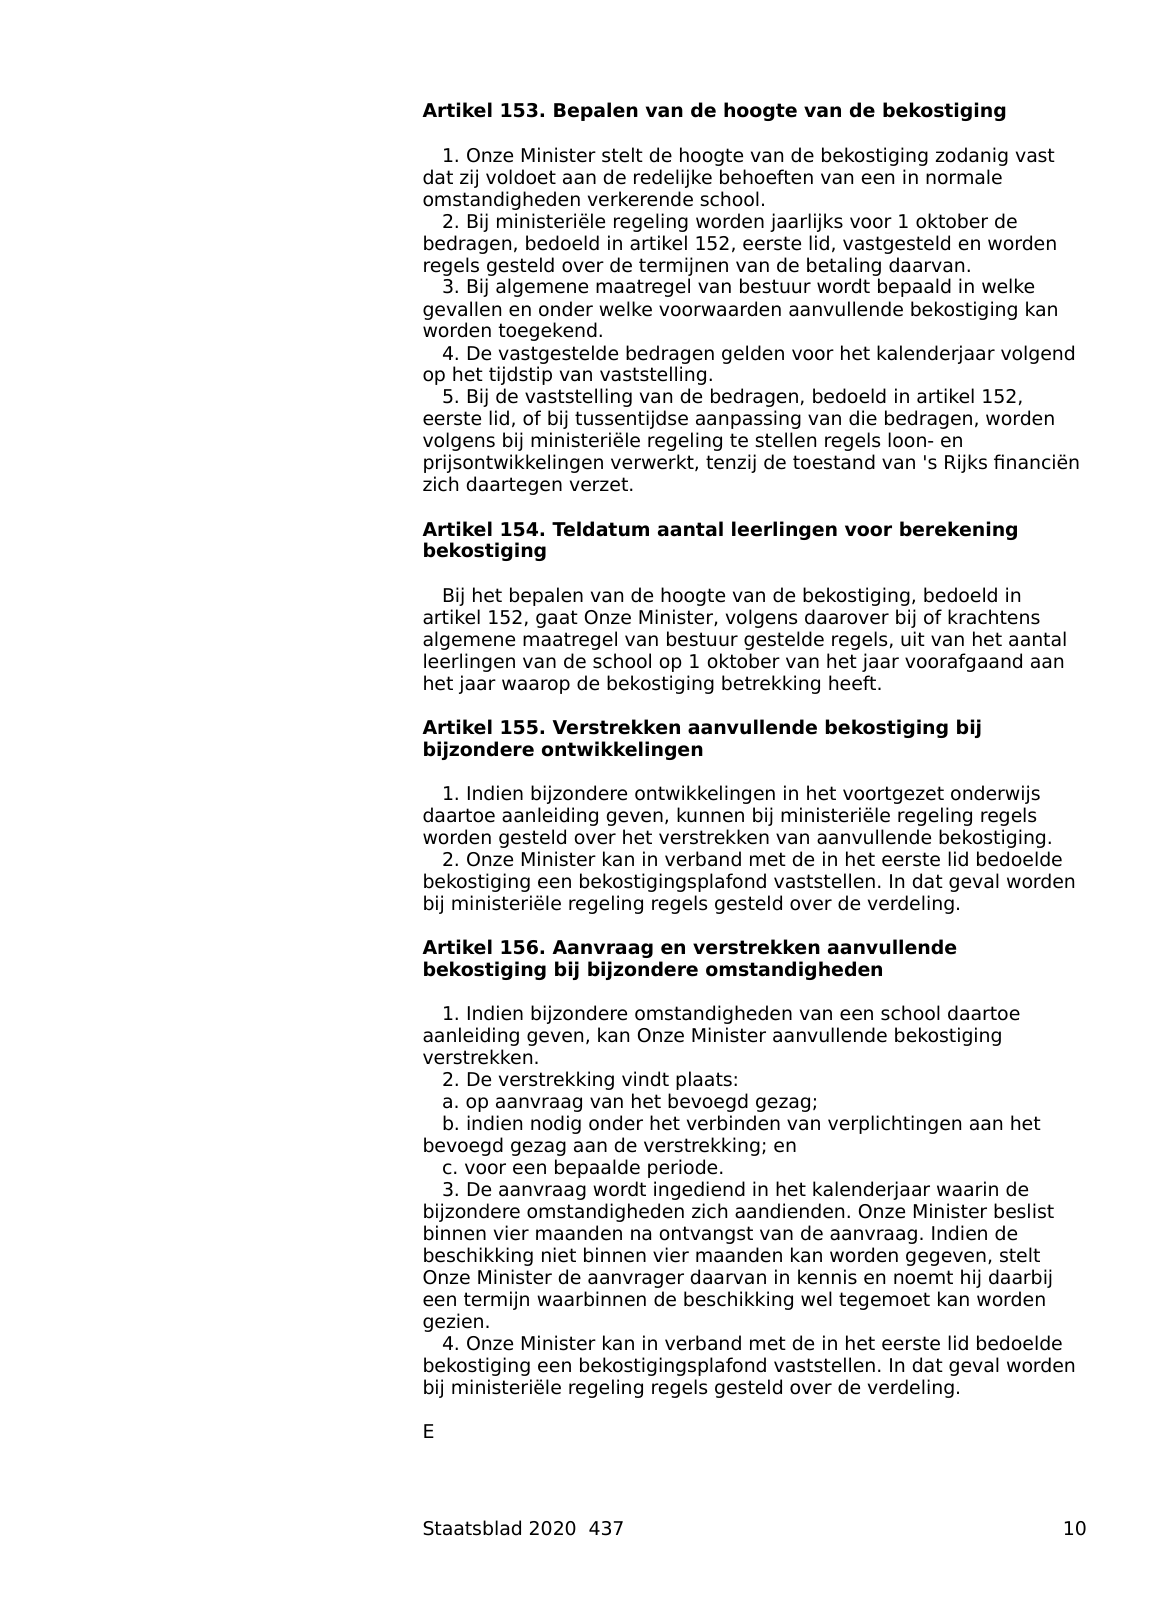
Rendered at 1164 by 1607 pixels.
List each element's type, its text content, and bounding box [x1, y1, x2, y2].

subtitle Artikel 153. Bepalen van de hoogte van de bekostiging [422, 100, 1087, 122]
text 1. Onze Minister stelt de hoogte van de bekostiging zodanig vast dat zij voldoet aan de redelijke behoeften van een in normale omstandigheden verkerende school. [422, 144, 1087, 211]
text b. indien nodig onder het verbinden van verplichtingen aan het bevoegd gezag aan de verstrekking; en [422, 1113, 1087, 1157]
text 2. De verstrekking vindt plaats: [422, 1069, 1087, 1091]
subtitle Artikel 154. Teldatum aantal leerlingen voor berekening bekostiging [422, 518, 1087, 562]
text 4. De vastgestelde bedragen gelden voor het kalenderjaar volgend op het tijdstip van vaststelling. [422, 342, 1087, 386]
text 5. Bij de vaststelling van de bedragen, bedoeld in artikel 152, eerste lid, of bij tussentijdse aanpassing van die bedragen, worden volgens bij ministeriële regeling te stellen regels loon- en prijsontwikkelingen verwerkt, tenzij de toestand van 's Rijks financiën zich daartegen verzet. [422, 386, 1087, 496]
text Bij het bepalen van de hoogte van de bekostiging, bedoeld in artikel 152, gaat Onze Minister, volgens daarover bij of krachtens algemene maatregel van bestuur gestelde regels, uit van het aantal leerlingen van de school op 1 oktober van het jaar voorafgaand aan het jaar waarop de bekostiging betrekking heeft. [422, 584, 1087, 694]
text 2. Bij ministeriële regeling worden jaarlijks voor 1 oktober de bedragen, bedoeld in artikel 152, eerste lid, vastgesteld en worden regels gesteld over de termijnen van de betaling daarvan. [422, 211, 1087, 276]
text 3. Bij algemene maatregel van bestuur wordt bepaald in welke gevallen en onder welke voorwaarden aanvullende bekostiging kan worden toegekend. [422, 276, 1087, 342]
text 2. Onze Minister kan in verband met de in het eerste lid bedoelde bekostiging een bekostigingsplafond vaststellen. In dat geval worden bij ministeriële regeling regels gesteld over de verdeling. [422, 849, 1087, 915]
text 1. Indien bijzondere omstandigheden van een school daartoe aanleiding geven, kan Onze Minister aanvullende bekostiging verstrekken. [422, 1003, 1087, 1069]
text c. voor een bepaalde periode. [422, 1157, 1087, 1179]
subtitle Artikel 155. Verstrekken aanvullende bekostiging bij bijzondere ontwikkelingen [422, 717, 1087, 761]
text a. op aanvraag van het bevoegd gezag; [422, 1091, 1087, 1113]
text 4. Onze Minister kan in verband met de in het eerste lid bedoelde bekostiging een bekostigingsplafond vaststellen. In dat geval worden bij ministeriële regeling regels gesteld over de verdeling. [422, 1333, 1087, 1399]
text E [422, 1421, 1087, 1443]
text 1. Indien bijzondere ontwikkelingen in het voortgezet onderwijs daartoe aanleiding geven, kunnen bij ministeriële regeling regels worden gesteld over het verstrekken van aanvullende bekostiging. [422, 783, 1087, 849]
subtitle Artikel 156. Aanvraag en verstrekken aanvullende bekostiging bij bijzondere omstandigheden [422, 937, 1087, 981]
text 3. De aanvraag wordt ingediend in het kalenderjaar waarin de bijzondere omstandigheden zich aandienden. Onze Minister beslist binnen vier maanden na ontvangst van de aanvraag. Indien de beschikking niet binnen vier maanden kan worden gegeven, stelt Onze Minister de aanvrager daarvan in kennis en noemt hij daarbij een termijn waarbinnen de beschikking wel tegemoet kan worden gezien. [422, 1179, 1087, 1333]
